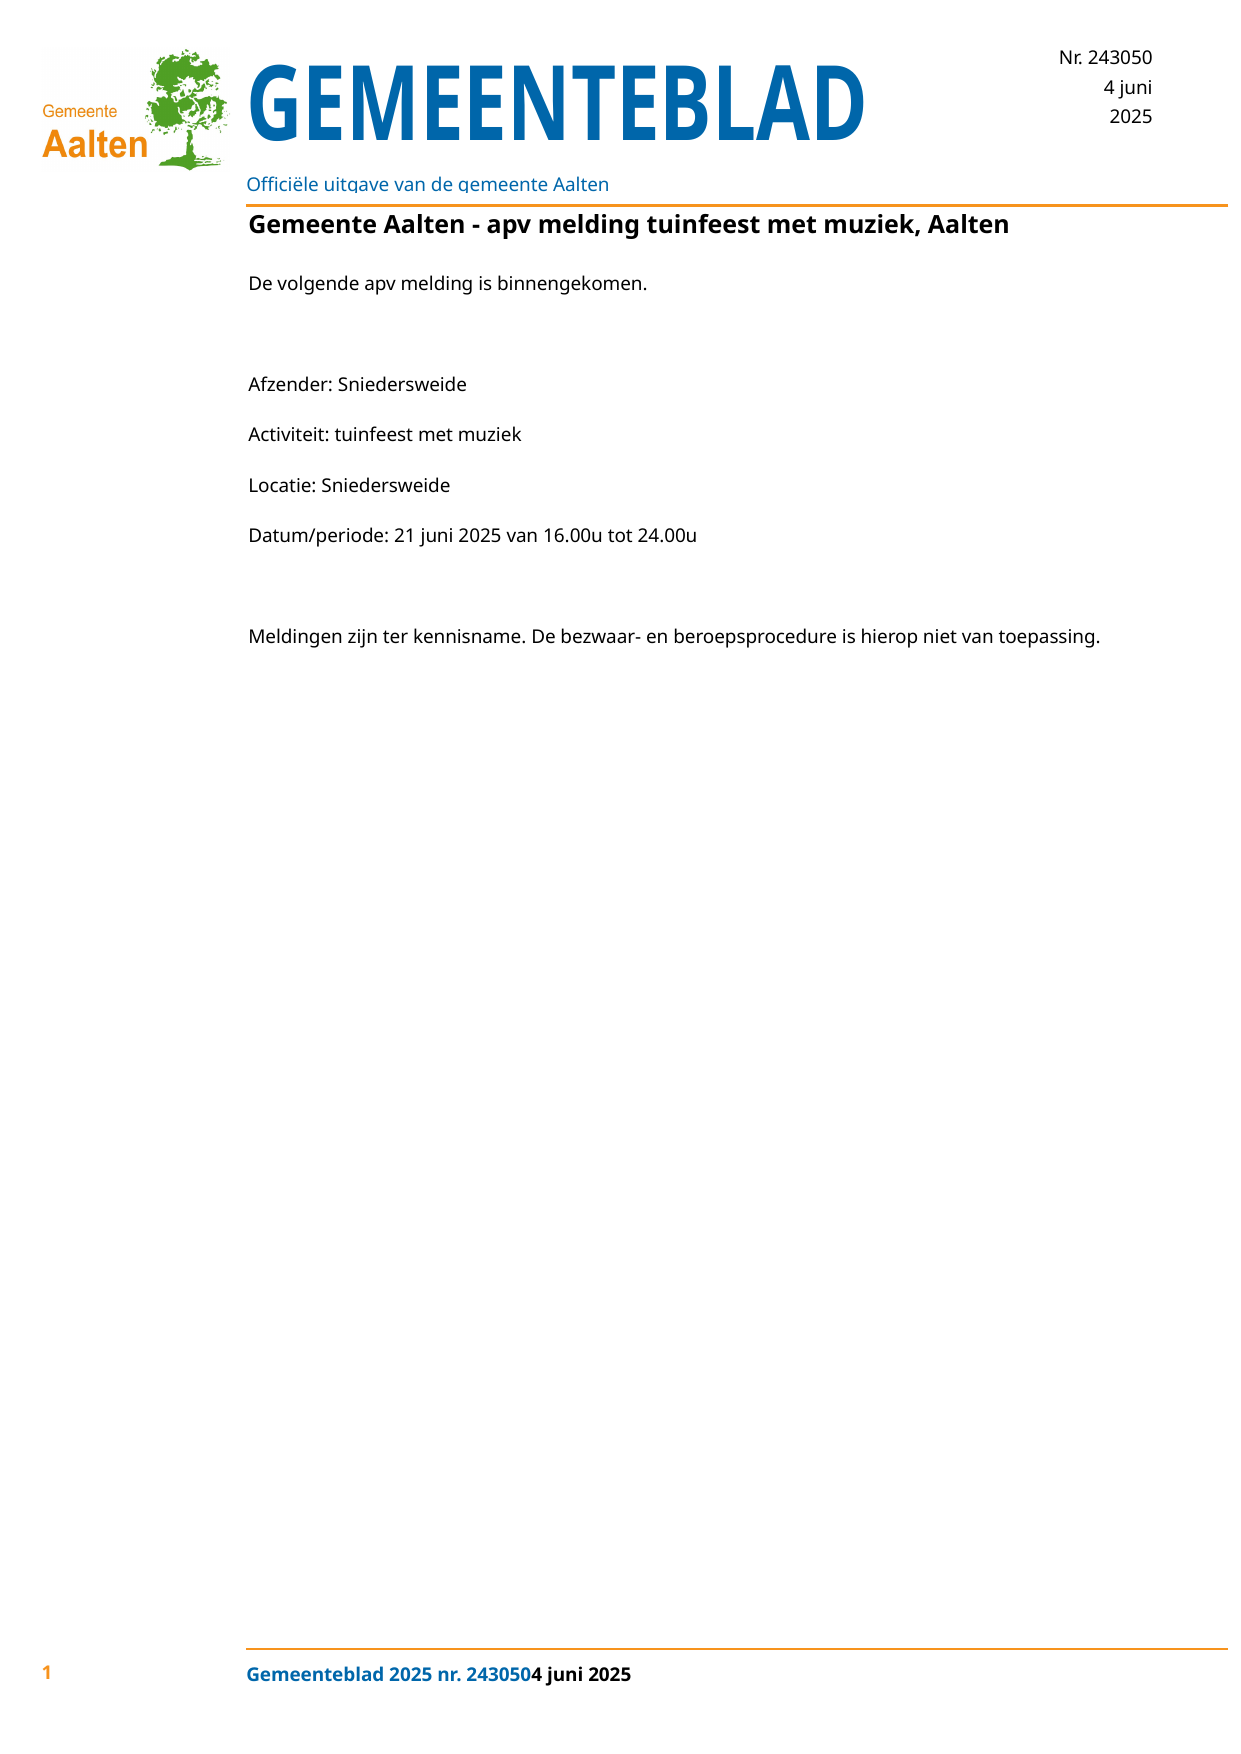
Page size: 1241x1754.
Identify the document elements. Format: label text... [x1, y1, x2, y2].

text Afzender: Sniedersweide [248, 371, 1152, 397]
text Activiteit: tuinfeest met muziek [248, 422, 1152, 447]
text Meldingen zijn ter kennisname. De bezwaar- en beroepsprocedure is hierop niet van toepassing. [248, 623, 1152, 649]
text Gemeente Aalten - apv melding tuinfeest met muziek, Aalten [248, 207, 1152, 241]
picture [41, 47, 231, 172]
text Locatie: Sniedersweide [248, 472, 1152, 498]
text De volgende apv melding is binnengekomen. [248, 270, 1152, 296]
text Datum/periode: 21 juni 2025 van 16.00u tot 24.00u [248, 522, 1152, 548]
